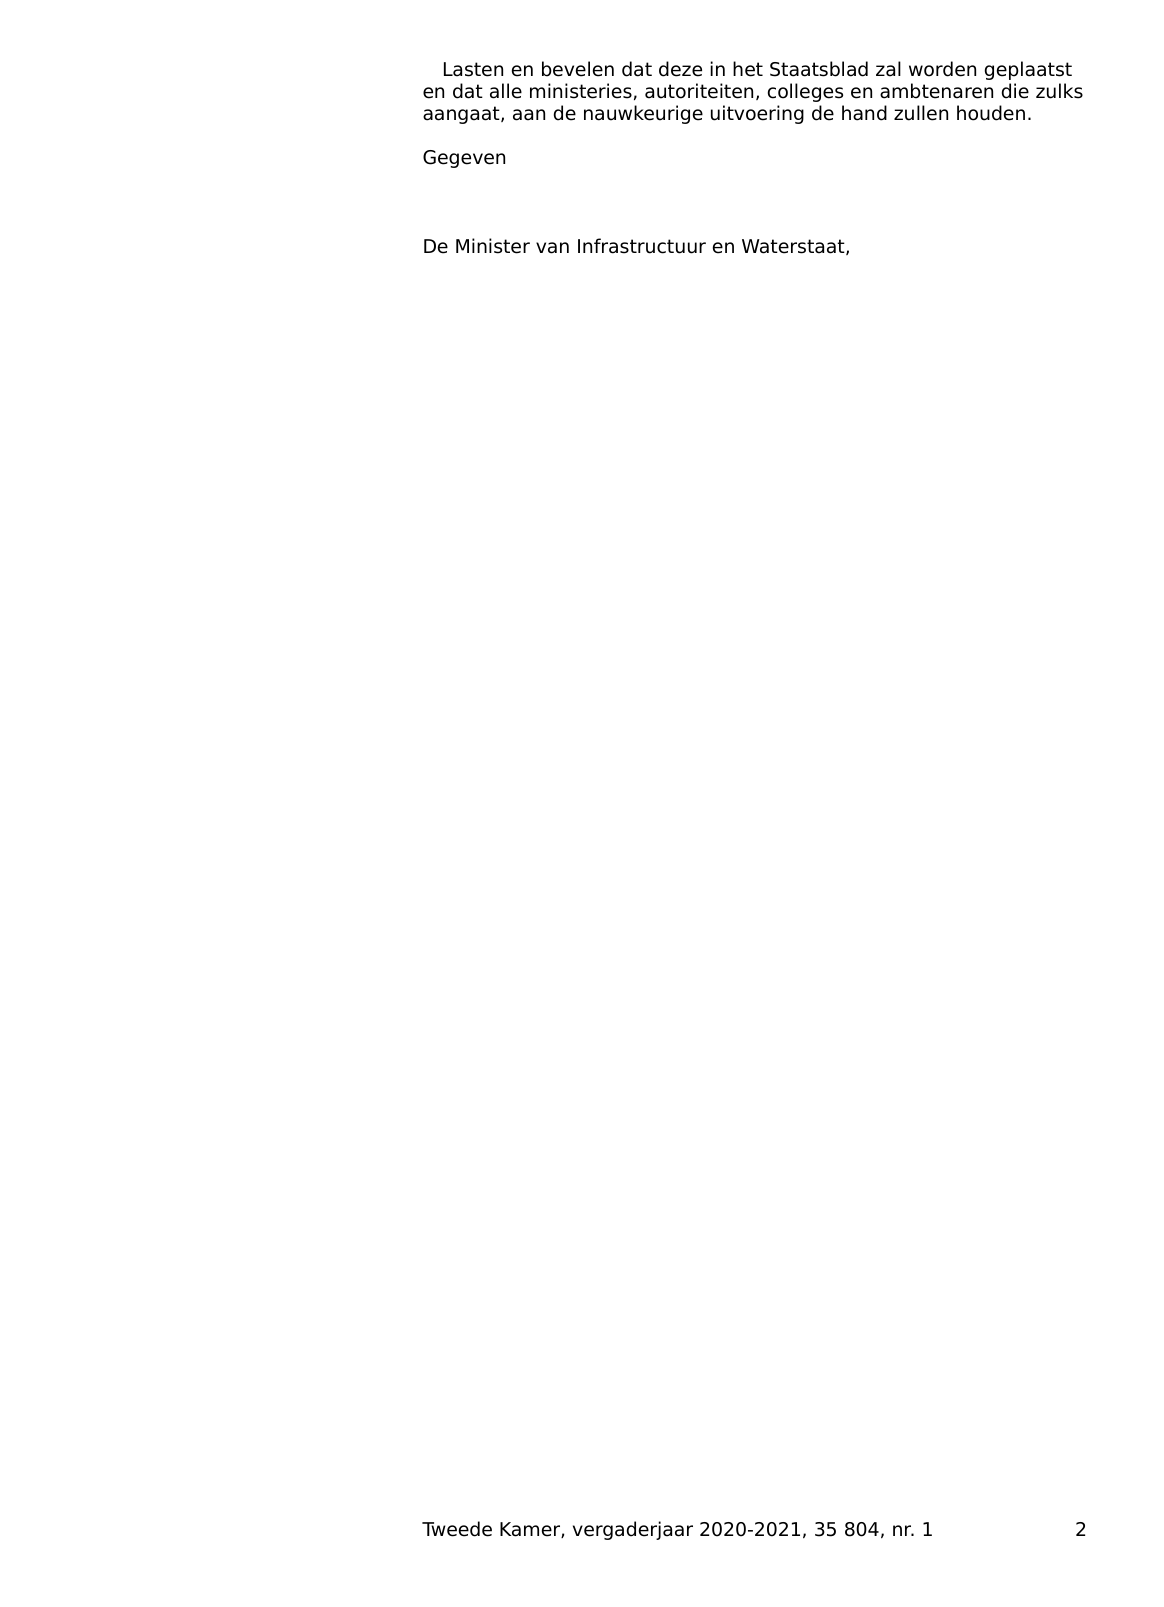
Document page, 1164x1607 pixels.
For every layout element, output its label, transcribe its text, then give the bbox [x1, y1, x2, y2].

text Lasten en bevelen dat deze in het Staatsblad zal worden geplaatst en dat alle ministeries, autoriteiten, colleges en ambtenaren die zulks aangaat, aan de nauwkeurige uitvoering de hand zullen houden. [422, 59, 1087, 125]
text Gegeven [422, 147, 1087, 169]
text De Minister van Infrastructuur en Waterstaat, [422, 236, 1087, 258]
